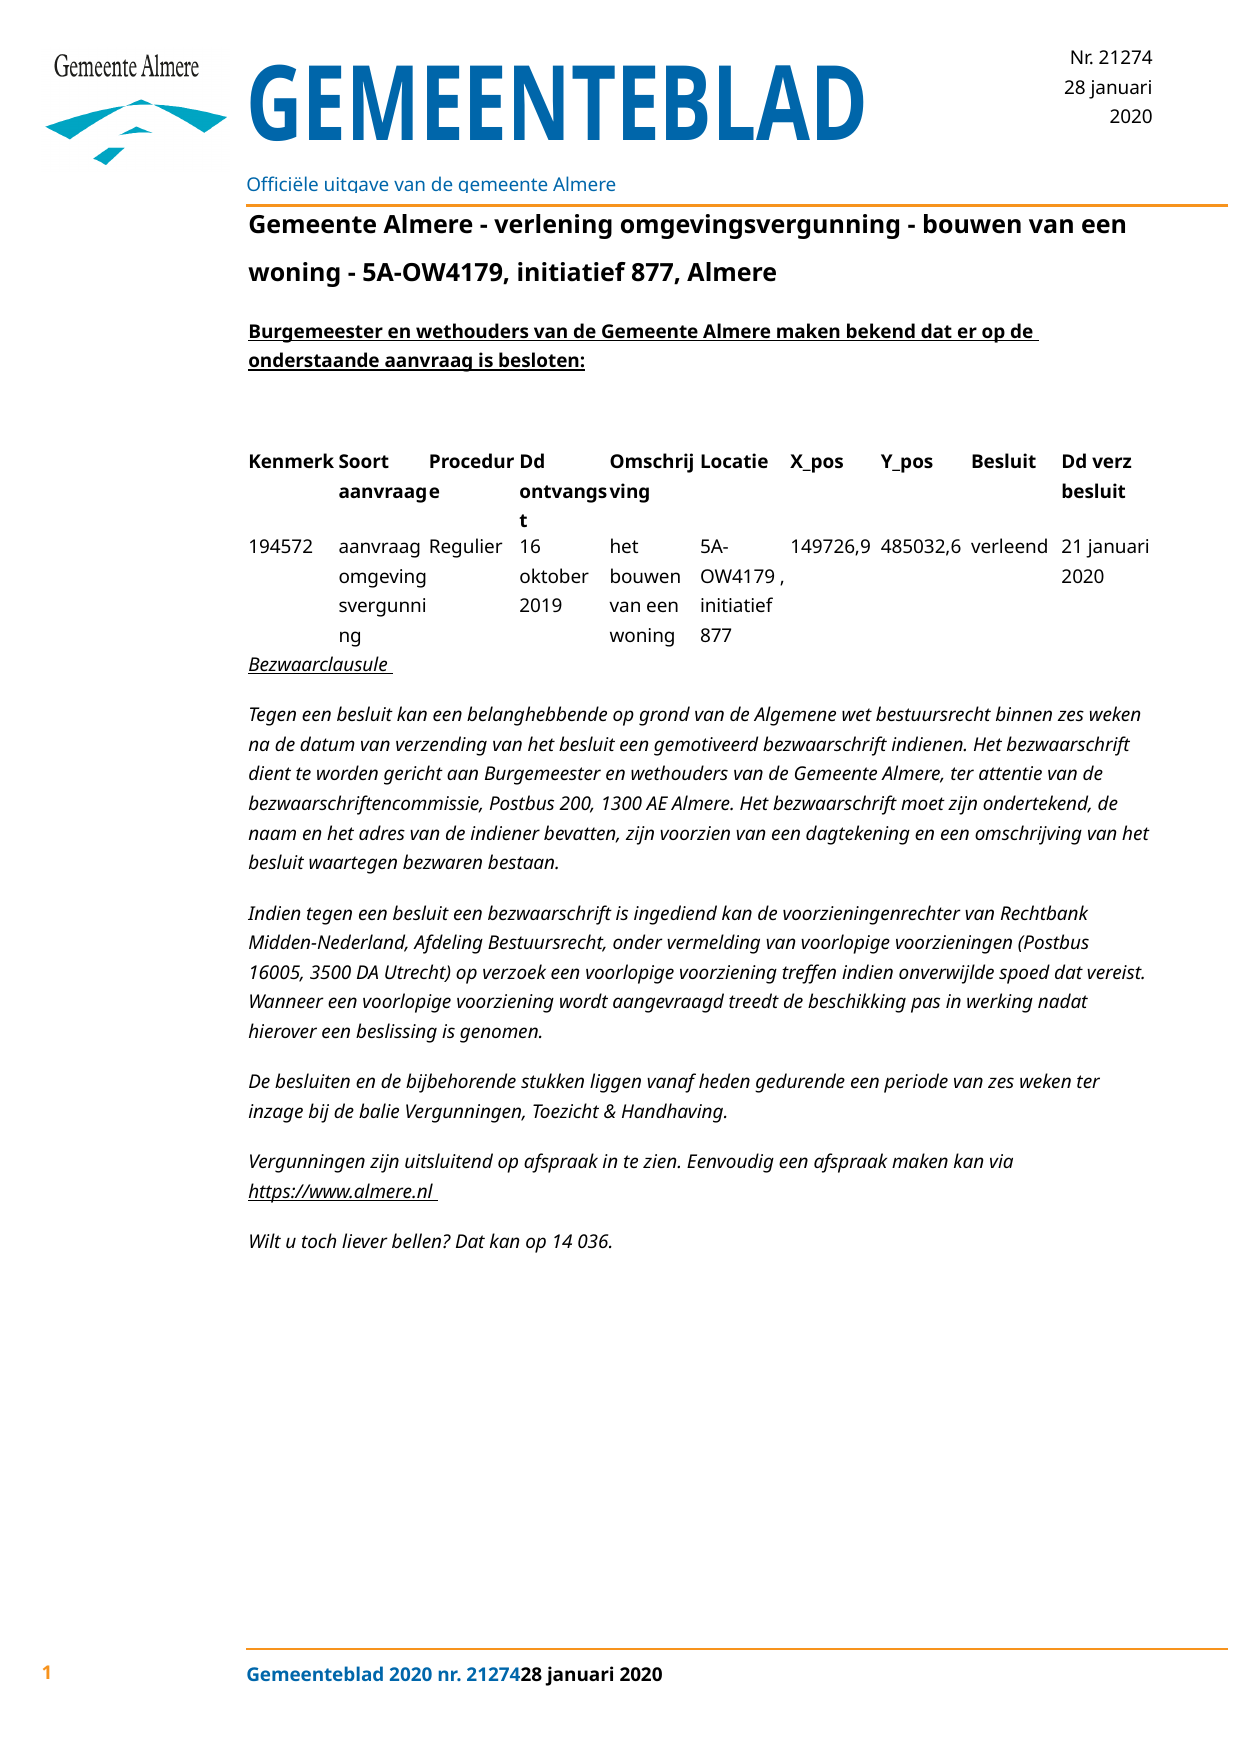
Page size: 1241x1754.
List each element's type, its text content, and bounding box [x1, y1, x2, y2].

table_cell 485032,6 [881, 533, 971, 648]
table_cell Regulier [429, 533, 519, 648]
table_header Dd verz besluit [1061, 449, 1152, 533]
text De besluiten en de bijbehorende stukken liggen vanaf heden gedurende een periode van zes weken ter inzage bij de balie Vergunningen, Toezicht & Handhaving. [248, 1068, 1152, 1124]
table_header X_pos [790, 449, 881, 533]
text Indien tegen een besluit een bezwaarschrift is ingediend kan de voorzieningenrechter van Rechtbank Midden-Nederland, Afdeling Bestuursrecht, onder vermelding van voorlopige voorzieningen (Postbus 16005, 3500 DA Utrecht) op verzoek een voorlopige voorziening treffen indien onverwijlde spoed dat vereist. Wanneer een voorlopige voorziening wordt aangevraagd treedt de beschikking pas in werking nadat hierover een beslissing is genomen. [248, 900, 1152, 1044]
text Tegen een besluit kan een belanghebbende op grond van de Algemene wet bestuursrecht binnen zes weken na de datum van verzending van het besluit een gemotiveerd bezwaarschrift indienen. Het bezwaarschrift dient te worden gericht aan Burgemeester en wethouders van de Gemeente Almere, ter attentie van de bezwaarschriftencommissie, Postbus 200, 1300 AE Almere. Het bezwaarschrift moet zijn ondertekend, de naam en het adres van de indiener bevatten, zijn voorzien van een dagtekening en een omschrijving van het besluit waartegen bezwaren bestaan. [248, 701, 1152, 875]
table_cell het bouwen van een woning [609, 533, 700, 648]
text Gemeente Almere - verlening omgevingsvergunning - bouwen van een woning - 5A-OW4179, initiatief 877, Almere [248, 207, 1152, 288]
table_header Omschrijving [609, 449, 700, 533]
text Bezwaarclausule [248, 651, 1152, 677]
table_cell 16 oktober 2019 [519, 533, 609, 648]
table_cell 149726,9 [790, 533, 881, 648]
table_header Locatie [700, 449, 790, 533]
table_cell verleend [971, 533, 1061, 648]
table_header Procedure [429, 449, 519, 533]
table_cell 194572 [248, 533, 338, 648]
picture [41, 47, 231, 172]
table_header Dd ontvangst [519, 449, 609, 533]
table_cell 5A-OW4179 , initiatief 877 [700, 533, 790, 648]
table_header Soort aanvraag [338, 449, 429, 533]
table_header Besluit [971, 449, 1061, 533]
table_cell aanvraag omgevingsvergunning [338, 533, 429, 648]
text Vergunningen zijn uitsluitend op afspraak in te zien. Eenvoudig een afspraak maken kan via https://www.almere.nl [248, 1148, 1152, 1204]
table_cell 21 januari 2020 [1061, 533, 1152, 648]
table_header Kenmerk [248, 449, 338, 533]
text Burgemeester en wethouders van de Gemeente Almere maken bekend dat er op de onderstaande aanvraag is besloten: [248, 318, 1152, 373]
table_header Y_pos [881, 449, 971, 533]
text Wilt u toch liever bellen? Dat kan op 14 036. [248, 1228, 1152, 1254]
